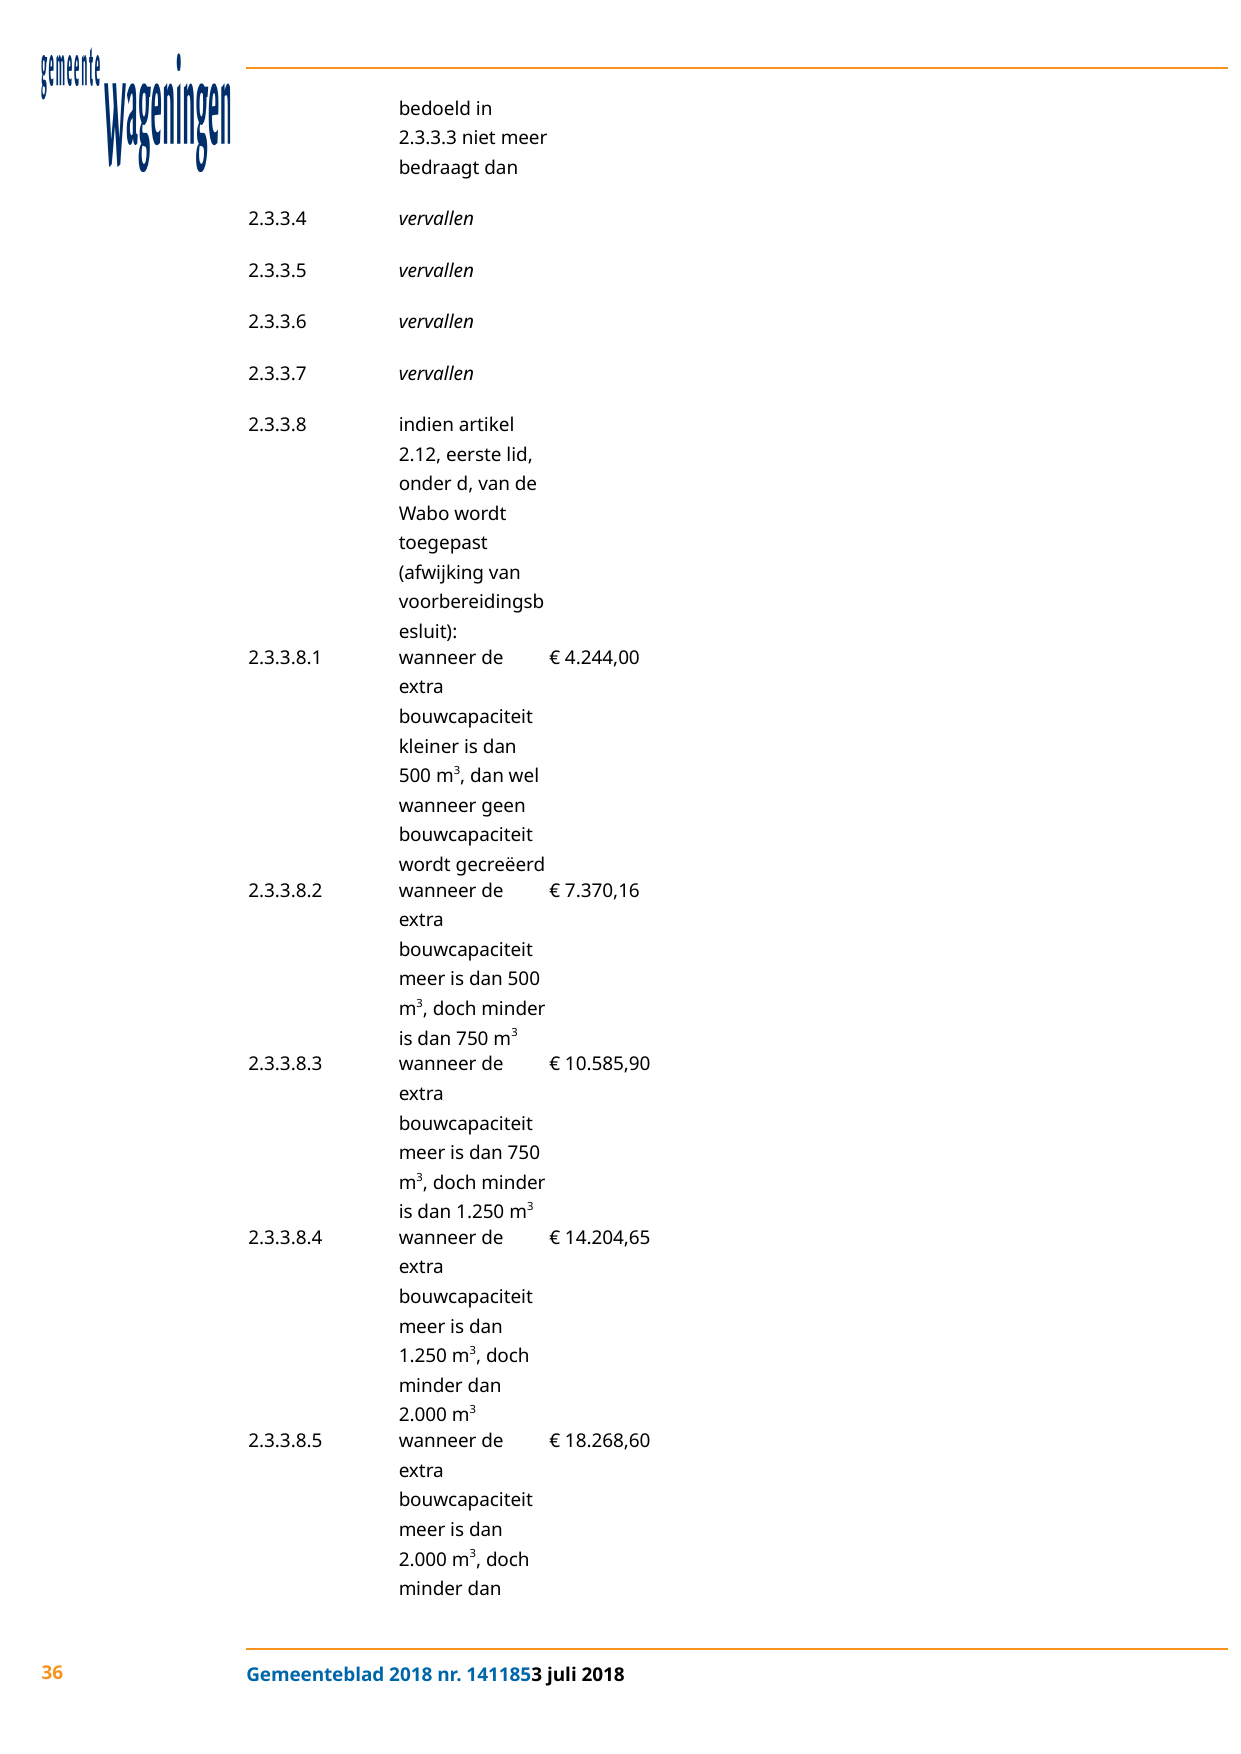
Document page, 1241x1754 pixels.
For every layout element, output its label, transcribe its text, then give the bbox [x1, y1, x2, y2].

table_cell 2.3.3.8.2 [248, 877, 398, 1051]
table_cell [549, 360, 700, 386]
table_cell [549, 334, 700, 360]
table_cell € 7.370,16 [549, 877, 700, 1051]
table_cell vervallen [399, 257, 549, 283]
table_cell wanneer de extra bouwcapaciteit meer is dan 1.250 m3, doch minder dan 2.000 m3 [399, 1224, 549, 1427]
table_cell vervallen [399, 360, 549, 386]
table_cell 2.3.3.6 [248, 308, 398, 334]
table_cell [549, 231, 700, 257]
table_cell 2.3.3.8.5 [248, 1428, 398, 1601]
table_cell [248, 334, 398, 360]
table_cell [399, 283, 549, 308]
table_cell [248, 95, 398, 180]
table_cell € 14.204,65 [549, 1224, 700, 1427]
table_cell € 18.268,60 [549, 1428, 700, 1601]
table_cell 2.3.3.8.4 [248, 1224, 398, 1427]
picture [41, 47, 231, 172]
table_cell 2.3.3.7 [248, 360, 398, 386]
table_cell [248, 386, 398, 411]
table_cell [248, 231, 398, 257]
table_cell indien artikel 2.12, eerste lid, onder d, van de Wabo wordt toegepast (afwijking van voorbereidingsbesluit): [399, 411, 549, 644]
table_cell 2.3.3.8 [248, 411, 398, 644]
table_cell [549, 308, 700, 334]
table_cell [549, 180, 700, 205]
table_cell [549, 257, 700, 283]
table_cell wanneer de extra bouwcapaciteit meer is dan 500 m3, doch minder is dan 750 m3 [399, 877, 549, 1051]
table_cell [549, 386, 700, 411]
table_cell 2.3.3.5 [248, 257, 398, 283]
table_cell 2.3.3.8.1 [248, 644, 398, 877]
table_cell [549, 205, 700, 231]
table_cell [549, 411, 700, 644]
table_cell 2.3.3.4 [248, 205, 398, 231]
table_cell [248, 180, 398, 205]
table_cell wanneer de extra bouwcapaciteit kleiner is dan 500 m3, dan wel wanneer geen bouwcapaciteit wordt gecreëerd [399, 644, 549, 877]
table_cell [399, 334, 549, 360]
table_cell € 4.244,00 [549, 644, 700, 877]
table_cell € 10.585,90 [549, 1051, 700, 1224]
table_cell [549, 283, 700, 308]
table_cell [399, 231, 549, 257]
table_cell vervallen [399, 308, 549, 334]
table_cell [399, 386, 549, 411]
table_cell wanneer de extra bouwcapaciteit meer is dan 2.000 m3, doch minder dan [399, 1428, 549, 1601]
table_cell vervallen [399, 205, 549, 231]
table_cell [248, 283, 398, 308]
table_cell wanneer de extra bouwcapaciteit meer is dan 750 m3, doch minder is dan 1.250 m3 [399, 1051, 549, 1224]
table_cell [549, 95, 700, 180]
table_cell [399, 180, 549, 205]
table_cell bedoeld in 2.3.3.3 niet meer bedraagt dan [399, 95, 549, 180]
table_cell 2.3.3.8.3 [248, 1051, 398, 1224]
